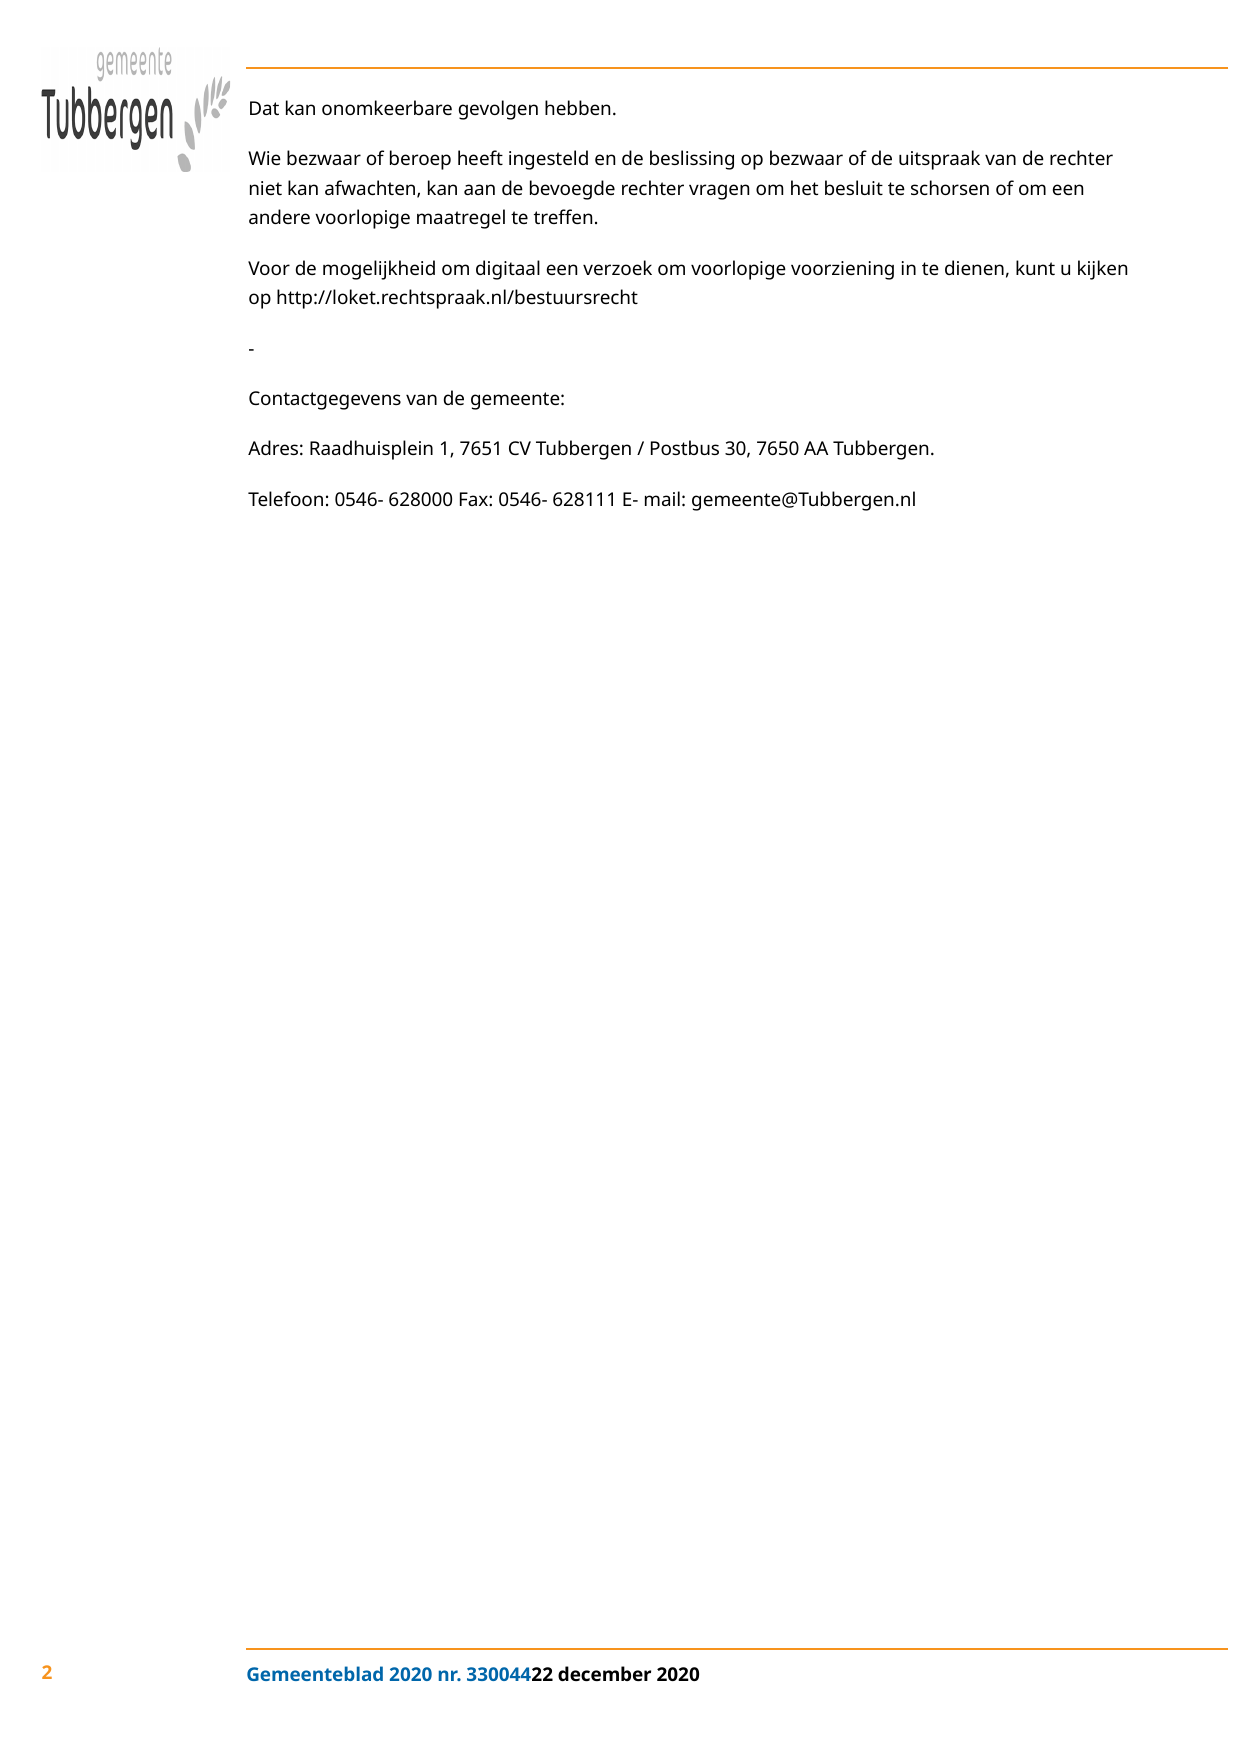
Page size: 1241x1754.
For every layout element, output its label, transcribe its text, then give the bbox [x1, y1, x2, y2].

text Adres: Raadhuisplein 1, 7651 CV Tubbergen / Postbus 30, 7650 AA Tubbergen. [248, 436, 1152, 461]
text Contactgegevens van de gemeente: [248, 385, 1152, 411]
text Voor de mogelijkheid om digitaal een verzoek om voorlopige voorziening in te dienen, kunt u kijken op http://loket.rechtspraak.nl/bestuursrecht [248, 255, 1152, 310]
text Wie bezwaar of beroep heeft ingesteld en de beslissing op bezwaar of de uitspraak van de rechter niet kan afwachten, kan aan de bevoegde rechter vragen om het besluit te schorsen of om een andere voorlopige maatregel te treffen. [248, 145, 1152, 230]
text Telefoon: 0546- 628000 Fax: 0546- 628111 E- mail: gemeente@Tubbergen.nl [248, 486, 1152, 512]
text - [248, 335, 1152, 361]
text Dat kan onomkeerbare gevolgen hebben. [248, 95, 1152, 121]
picture [41, 47, 231, 172]
